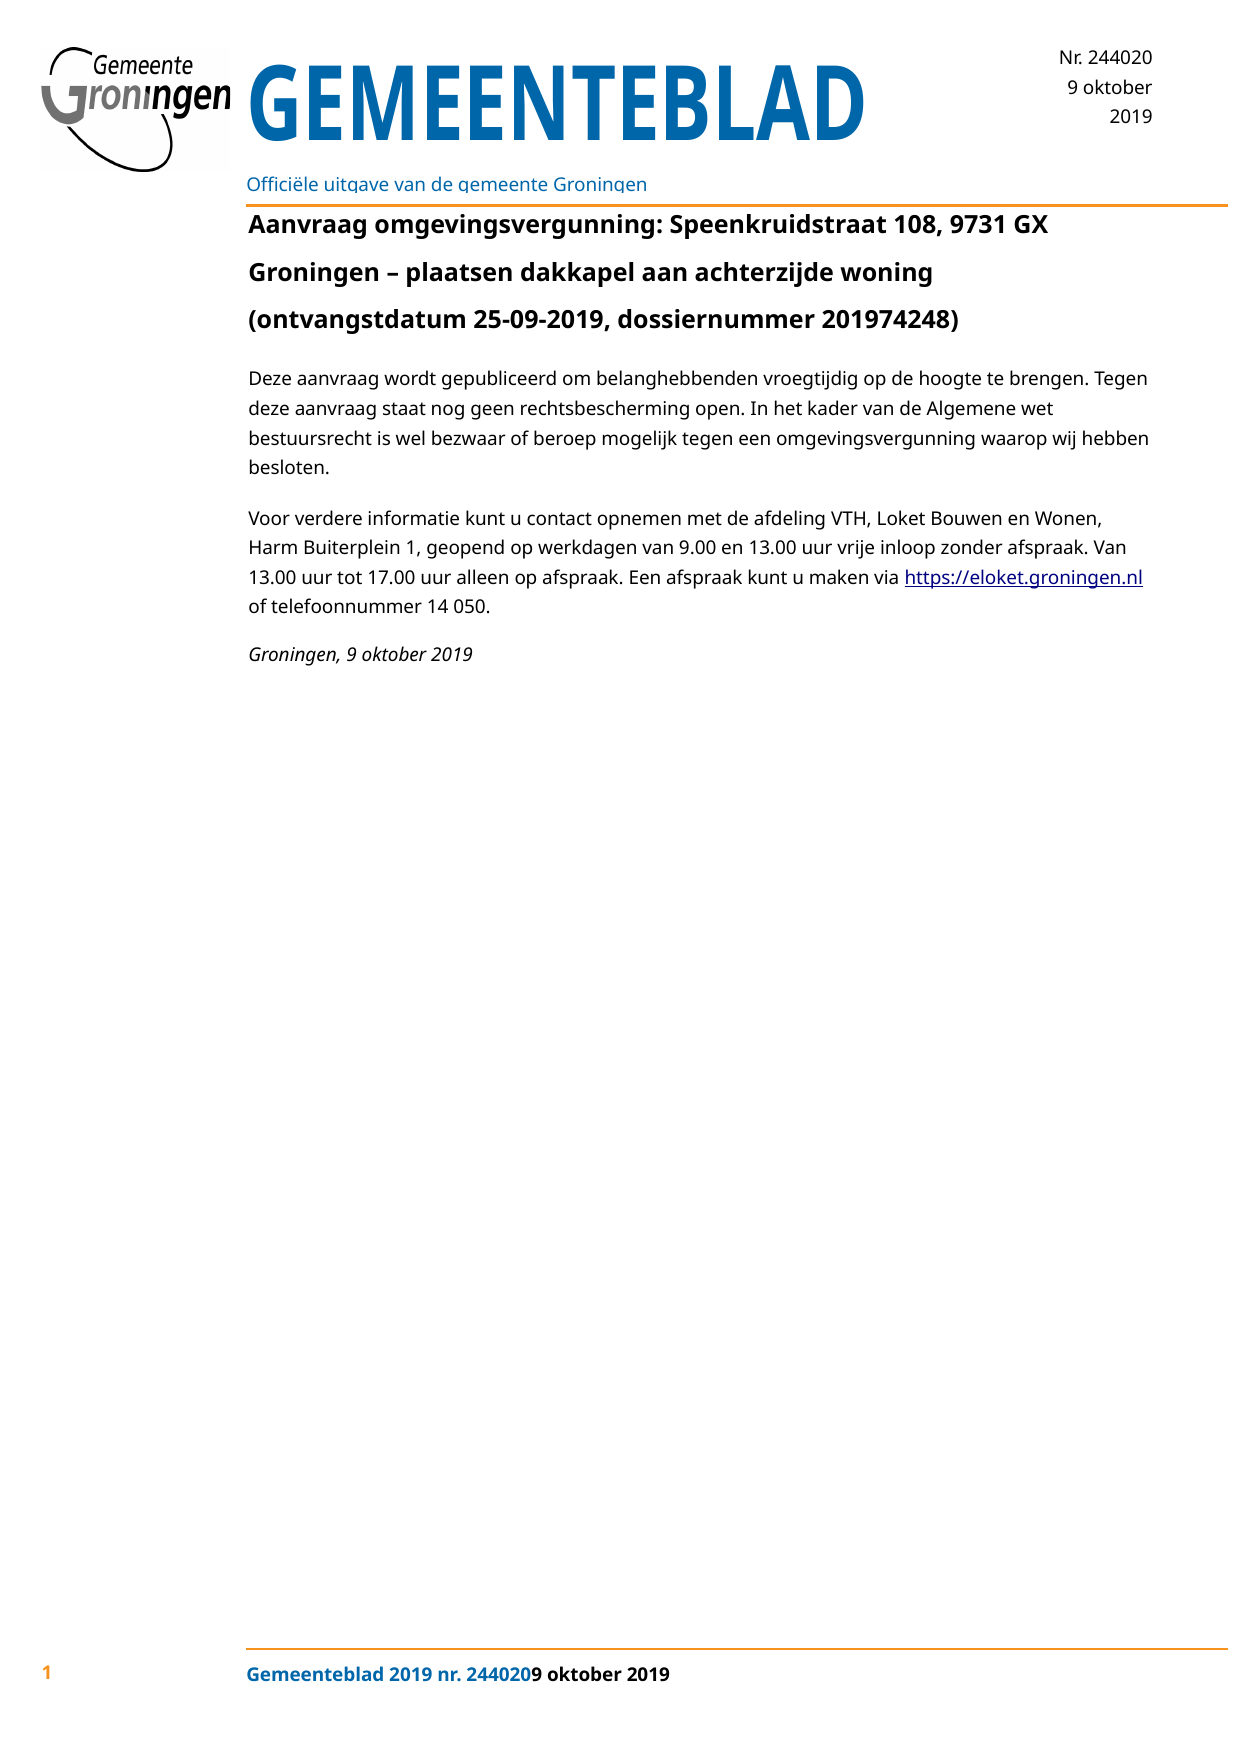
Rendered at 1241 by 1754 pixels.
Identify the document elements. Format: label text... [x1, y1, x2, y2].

text Deze aanvraag wordt gepubliceerd om belanghebbenden vroegtijdig op de hoogte te brengen. Tegen deze aanvraag staat nog geen rechtsbescherming open. In het kader van de Algemene wet bestuursrecht is wel bezwaar of beroep mogelijk tegen een omgevingsvergunning waarop wij hebben besloten. [248, 366, 1152, 480]
picture [41, 47, 231, 172]
text Voor verdere informatie kunt u contact opnemen met de afdeling VTH, Loket Bouwen en Wonen, Harm Buiterplein 1, geopend op werkdagen van 9.00 en 13.00 uur vrije inloop zonder afspraak. Van 13.00 uur tot 17.00 uur alleen op afspraak. Een afspraak kunt u maken via https://eloket.groningen.nl of telefoonnummer 14 050. [248, 505, 1152, 619]
text Aanvraag omgevingsvergunning: Speenkruidstraat 108, 9731 GX Groningen – plaatsen dakkapel aan achterzijde woning (ontvangstdatum 25-09-2019, dossiernummer 201974248) [248, 207, 1152, 336]
text Groningen, 9 oktober 2019 [248, 641, 1152, 667]
